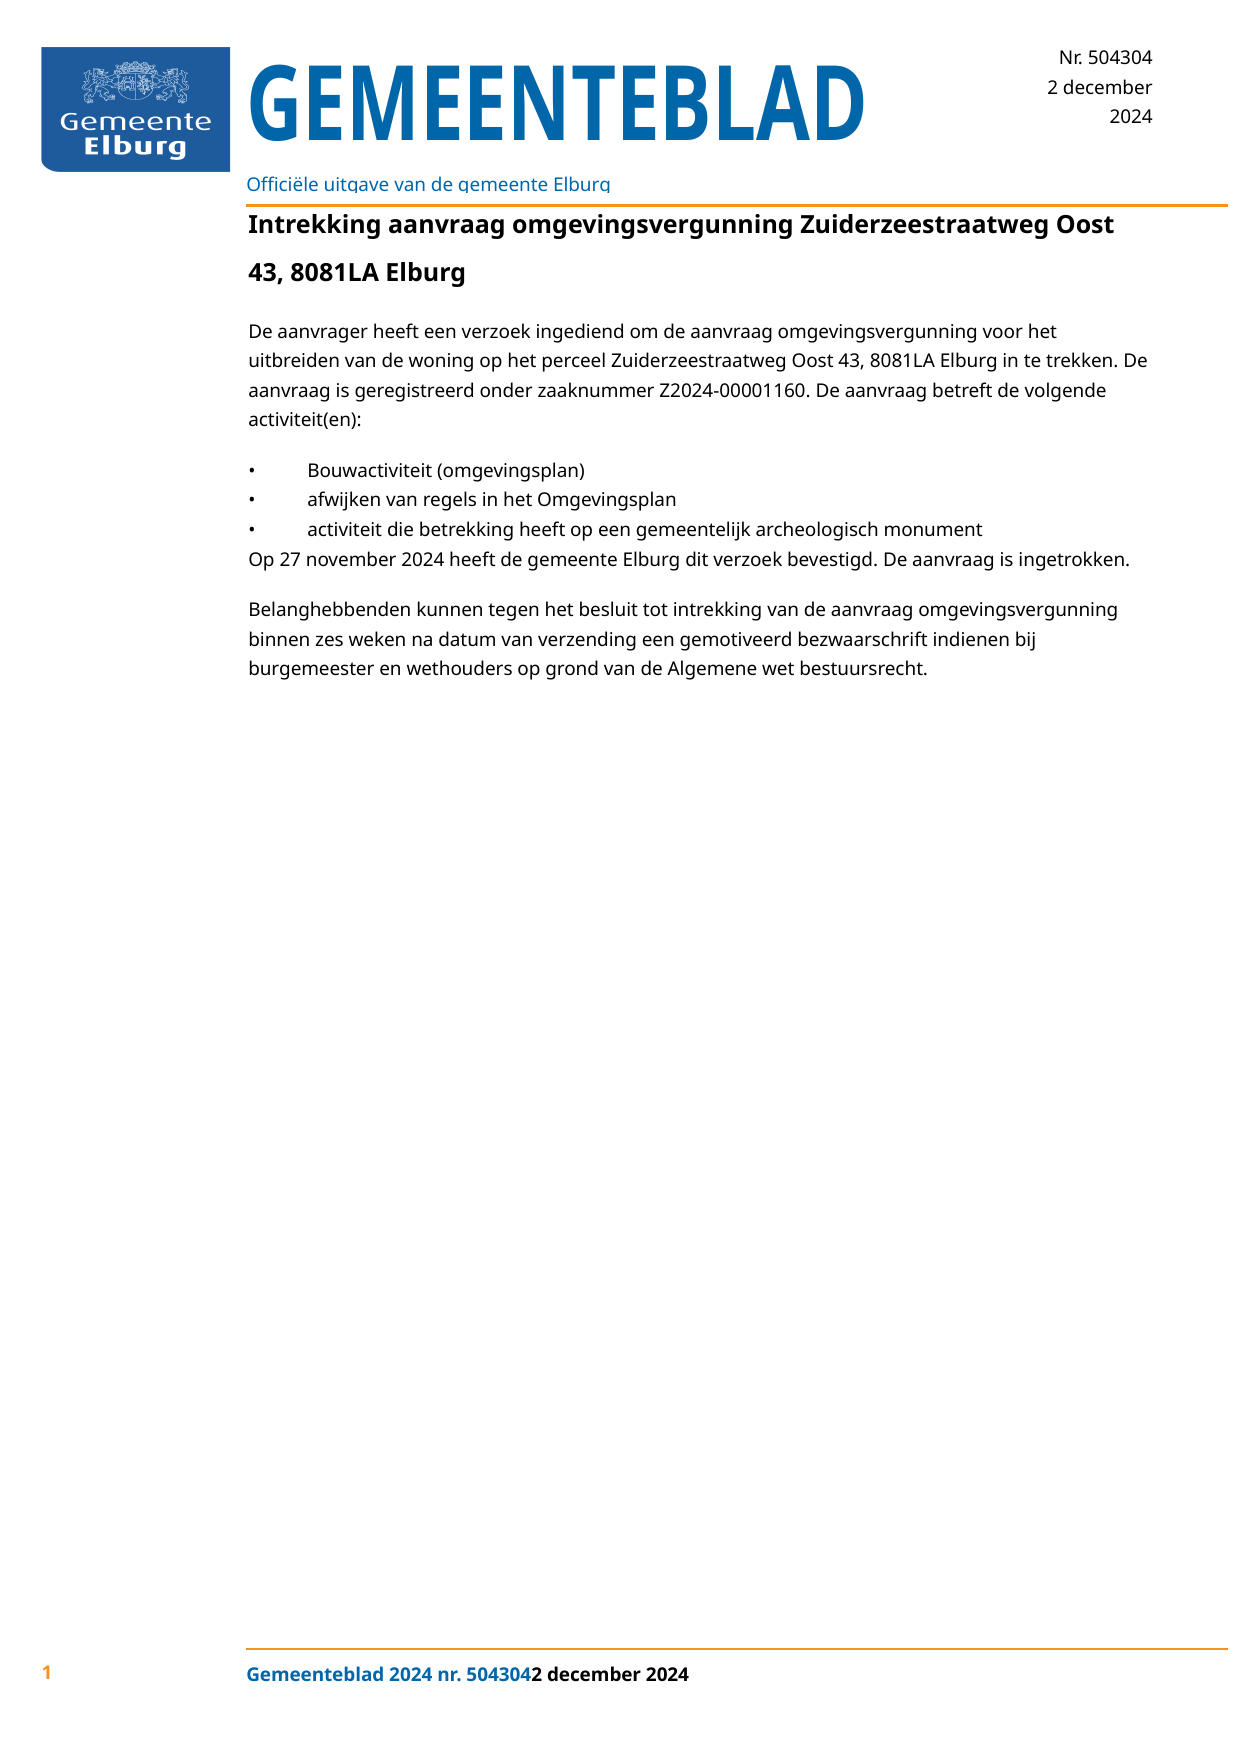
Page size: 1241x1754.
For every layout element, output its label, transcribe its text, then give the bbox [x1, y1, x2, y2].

text Belanghebbenden kunnen tegen het besluit tot intrekking van de aanvraag omgevingsvergunning binnen zes weken na datum van verzending een gemotiveerd bezwaarschrift indienen bij burgemeester en wethouders op grond van de Algemene wet bestuursrecht. [248, 596, 1152, 681]
picture [41, 47, 231, 172]
text De aanvrager heeft een verzoek ingediend om de aanvraag omgevingsvergunning voor het uitbreiden van de woning op het perceel Zuiderzeestraatweg Oost 43, 8081LA Elburg in te trekken. De aanvraag is geregistreerd onder zaaknummer Z2024-00001160. De aanvraag betreft de volgende activiteit(en): [248, 318, 1152, 432]
text Op 27 november 2024 heeft de gemeente Elburg dit verzoek bevestigd. De aanvraag is ingetrokken. [248, 546, 1152, 572]
list Bouwactiviteit (omgevingsplan) [248, 457, 1152, 483]
list afwijken van regels in het Omgevingsplan [248, 487, 1152, 512]
text Intrekking aanvraag omgevingsvergunning Zuiderzeestraatweg Oost 43, 8081LA Elburg [248, 207, 1152, 288]
list activiteit die betrekking heeft op een gemeentelijk archeologisch monument [248, 516, 1152, 542]
